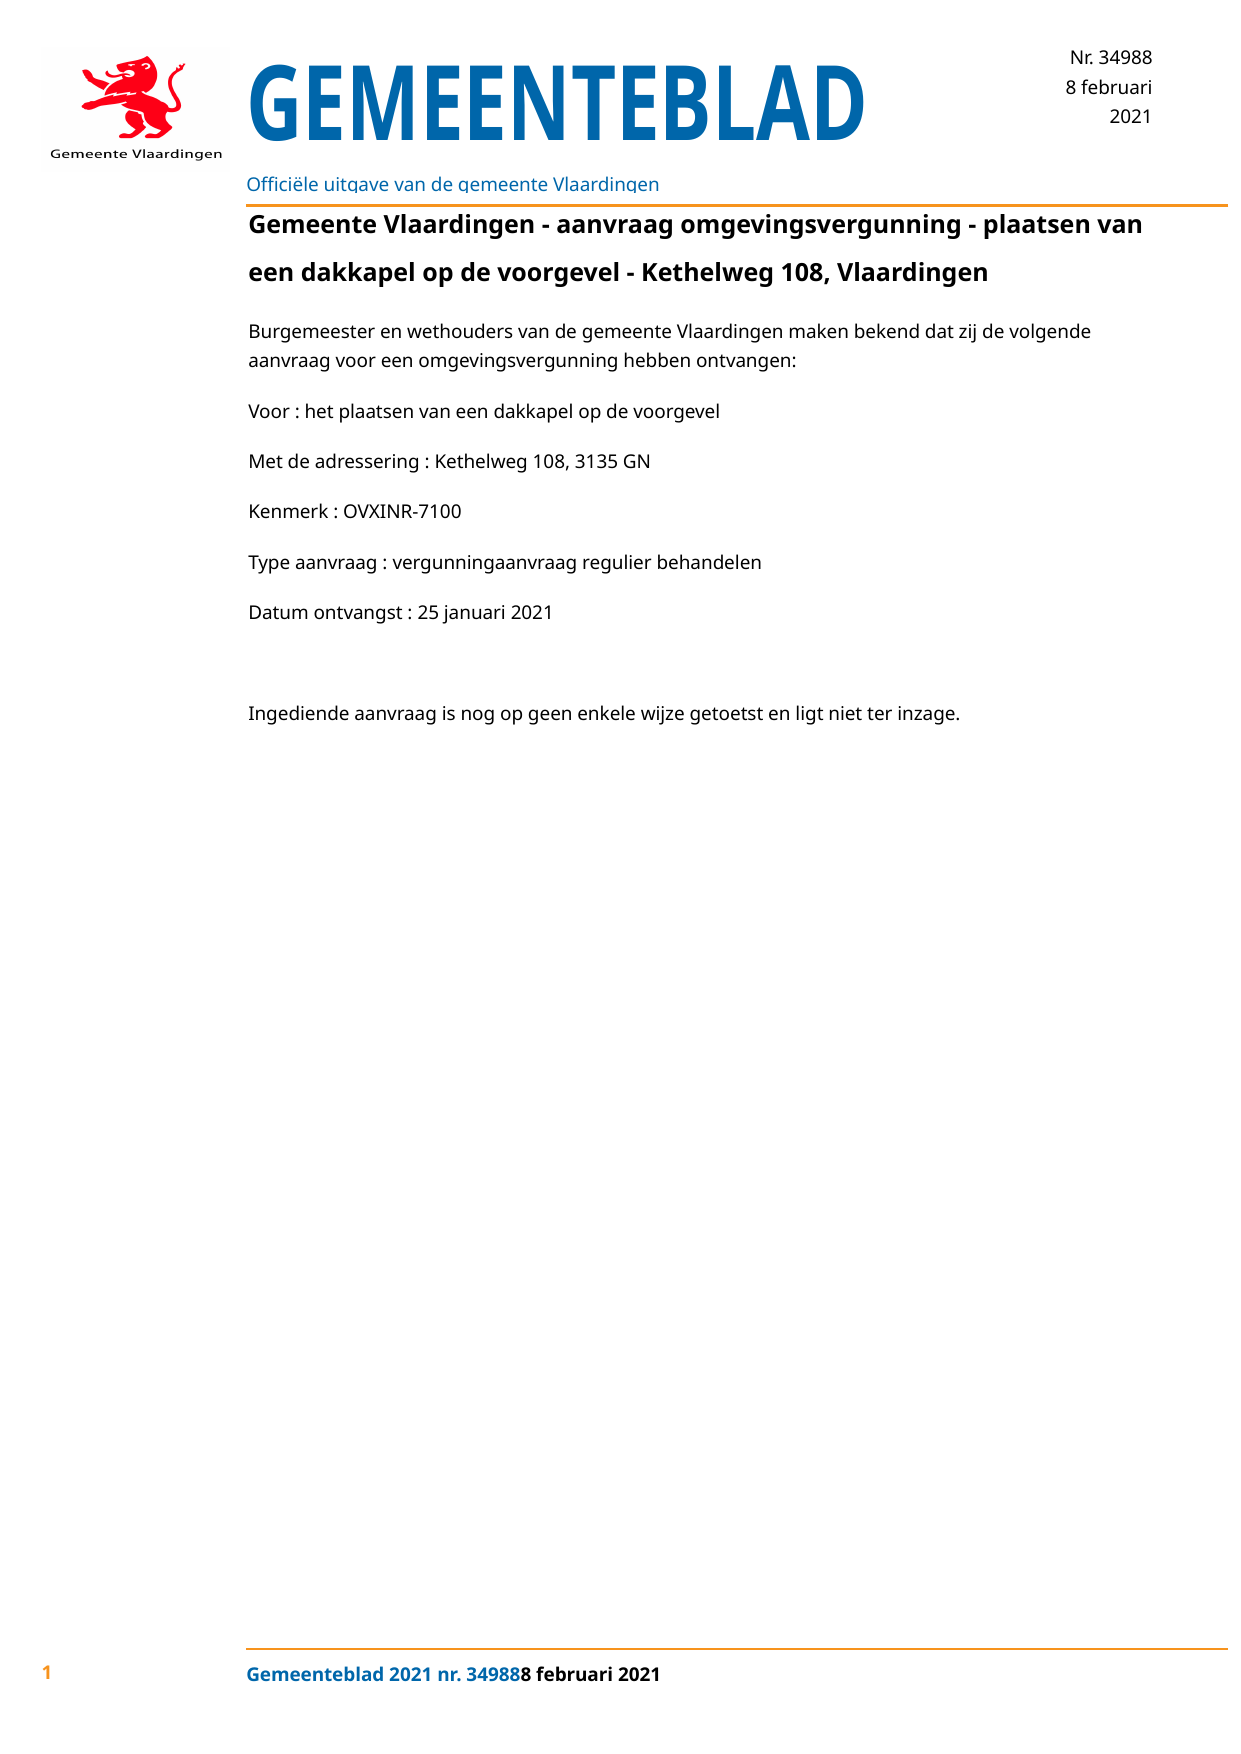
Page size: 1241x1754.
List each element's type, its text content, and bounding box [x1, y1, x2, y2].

text Datum ontvangst : 25 januari 2021 [248, 599, 1152, 625]
text Ingediende aanvraag is nog op geen enkele wijze getoetst en ligt niet ter inzage. [248, 700, 1152, 726]
picture [41, 47, 231, 172]
text Voor : het plaatsen van een dakkapel op de voorgevel [248, 398, 1152, 424]
text Gemeente Vlaardingen - aanvraag omgevingsvergunning - plaatsen van een dakkapel op de voorgevel - Kethelweg 108, Vlaardingen [248, 207, 1152, 288]
text Type aanvraag : vergunningaanvraag regulier behandelen [248, 549, 1152, 575]
text Met de adressering : Kethelweg 108, 3135 GN [248, 448, 1152, 474]
text Burgemeester en wethouders van de gemeente Vlaardingen maken bekend dat zij de volgende aanvraag voor een omgevingsvergunning hebben ontvangen: [248, 318, 1152, 373]
text Kenmerk : OVXINR-7100 [248, 499, 1152, 524]
